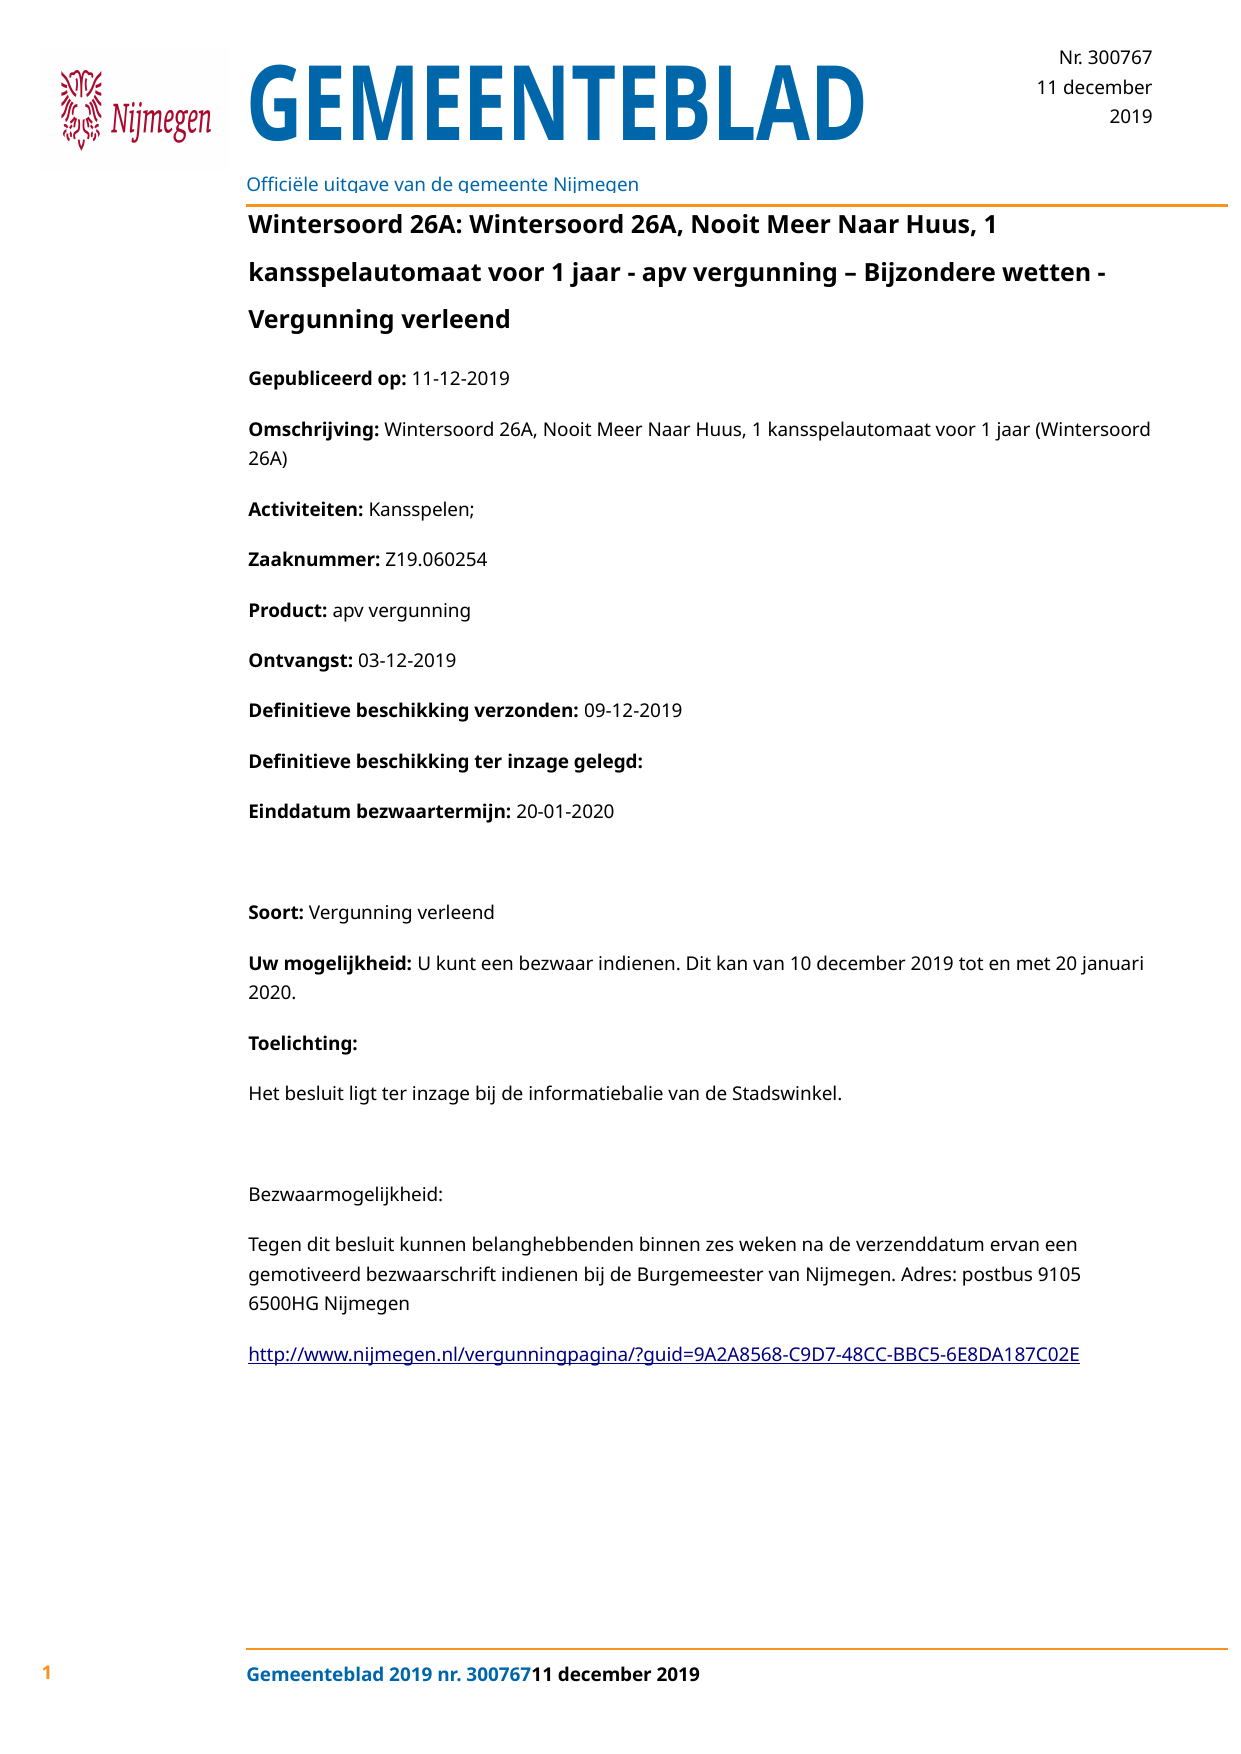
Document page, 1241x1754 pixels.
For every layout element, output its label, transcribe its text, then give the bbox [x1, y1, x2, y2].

text http://www.nijmegen.nl/vergunningpagina/?guid=9A2A8568-C9D7-48CC-BBC5-6E8DA187C02E [248, 1341, 1152, 1367]
text Soort: Vergunning verleend [248, 899, 1152, 925]
text Zaaknummer: Z19.060254 [248, 546, 1152, 572]
text Definitieve beschikking ter inzage gelegd: [248, 748, 1152, 774]
text Activiteiten: Kansspelen; [248, 496, 1152, 522]
text Ontvangst: 03-12-2019 [248, 647, 1152, 673]
text Einddatum bezwaartermijn: 20-01-2020 [248, 798, 1152, 824]
text Bezwaarmogelijkheid: [248, 1181, 1152, 1207]
text Definitieve beschikking verzonden: 09-12-2019 [248, 698, 1152, 723]
text Uw mogelijkheid: U kunt een bezwaar indienen. Dit kan van 10 december 2019 tot en met 20 januari 2020. [248, 950, 1152, 1005]
picture [41, 47, 231, 172]
text Toelichting: [248, 1030, 1152, 1055]
text Wintersoord 26A: Wintersoord 26A, Nooit Meer Naar Huus, 1 kansspelautomaat voor 1 jaar - apv vergunning – Bijzondere wetten - Vergunning verleend [248, 207, 1152, 336]
text Gepubliceerd op: 11-12-2019 [248, 366, 1152, 391]
text Tegen dit besluit kunnen belanghebbenden binnen zes weken na de verzenddatum ervan een gemotiveerd bezwaarschrift indienen bij de Burgemeester van Nijmegen. Adres: postbus 9105 6500HG Nijmegen [248, 1231, 1152, 1316]
text Omschrijving: Wintersoord 26A, Nooit Meer Naar Huus, 1 kansspelautomaat voor 1 jaar (Wintersoord 26A) [248, 416, 1152, 471]
text Het besluit ligt ter inzage bij de informatiebalie van de Stadswinkel. [248, 1080, 1152, 1106]
text Product: apv vergunning [248, 597, 1152, 622]
